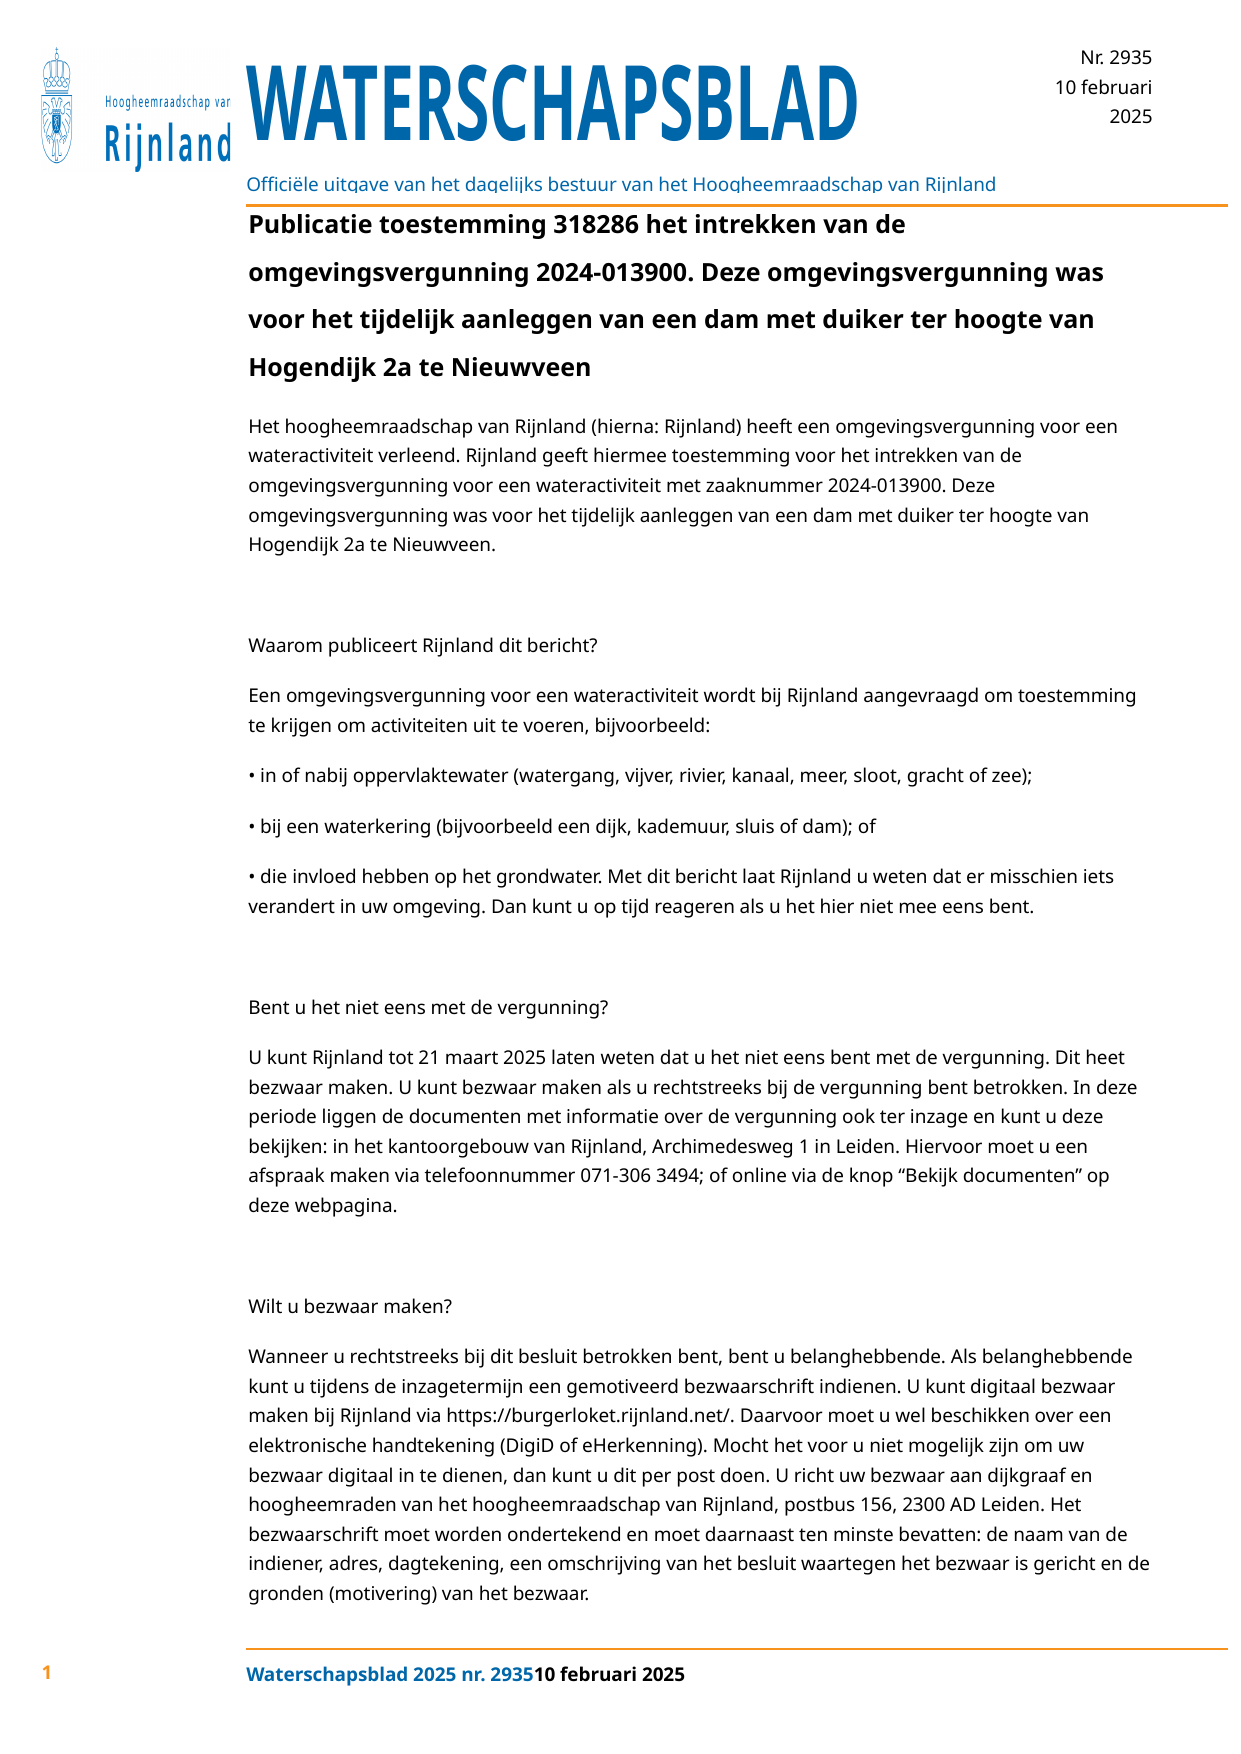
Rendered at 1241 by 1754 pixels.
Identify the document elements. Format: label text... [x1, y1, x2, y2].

text Het hoogheemraadschap van Rijnland (hierna: Rijnland) heeft een omgevingsvergunning voor een wateractiviteit verleend. Rijnland geeft hiermee toestemming voor het intrekken van de omgevingsvergunning voor een wateractiviteit met zaaknummer 2024-013900. Deze omgevingsvergunning was voor het tijdelijk aanleggen van een dam met duiker ter hoogte van Hogendijk 2a te Nieuwveen. [248, 413, 1152, 557]
text Bent u het niet eens met de vergunning? [248, 994, 1152, 1020]
text Publicatie toestemming 318286 het intrekken van de omgevingsvergunning 2024-013900. Deze omgevingsvergunning was voor het tijdelijk aanleggen van een dam met duiker ter hoogte van Hogendijk 2a te Nieuwveen [248, 207, 1152, 384]
text U kunt Rijnland tot 21 maart 2025 laten weten dat u het niet eens bent met de vergunning. Dit heet bezwaar maken. U kunt bezwaar maken als u rechtstreeks bij de vergunning bent betrokken. In deze periode liggen de documenten met informatie over de vergunning ook ter inzage en kunt u deze bekijken: in het kantoorgebouw van Rijnland, Archimedesweg 1 in Leiden. Hiervoor moet u een afspraak maken via telefoonnummer 071-306 3494; of online via de knop “Bekijk documenten” op deze webpagina. [248, 1044, 1152, 1218]
text Een omgevingsvergunning voor een wateractiviteit wordt bij Rijnland aangevraagd om toestemming te krijgen om activiteiten uit te voeren, bijvoorbeeld: [248, 683, 1152, 738]
text Wanneer u rechtstreeks bij dit besluit betrokken bent, bent u belanghebbende. Als belanghebbende kunt u tijdens de inzagetermijn een gemotiveerd bezwaarschrift indienen. U kunt digitaal bezwaar maken bij Rijnland via https://burgerloket.rijnland.net/. Daarvoor moet u wel beschikken over een elektronische handtekening (DigiD of eHerkenning). Mocht het voor u niet mogelijk zijn om uw bezwaar digitaal in te dienen, dan kunt u dit per post doen. U richt uw bezwaar aan dijkgraaf en hoogheemraden van het hoogheemraadschap van Rijnland, postbus 156, 2300 AD Leiden. Het bezwaarschrift moet worden ondertekend en moet daarnaast ten minste bevatten: de naam van de indiener, adres, dagtekening, een omschrijving van het besluit waartegen het bezwaar is gericht en de gronden (motivering) van het bezwaar. [248, 1343, 1152, 1606]
picture [41, 47, 231, 172]
text • in of nabij oppervlaktewater (watergang, vijver, rivier, kanaal, meer, sloot, gracht of zee); [248, 763, 1152, 788]
text Waarom publiceert Rijnland dit bericht? [248, 632, 1152, 658]
text • bij een waterkering (bijvoorbeeld een dijk, kademuur, sluis of dam); of [248, 813, 1152, 839]
text • die invloed hebben op het grondwater. Met dit bericht laat Rijnland u weten dat er misschien iets verandert in uw omgeving. Dan kunt u op tijd reageren als u het hier niet mee eens bent. [248, 863, 1152, 919]
text Wilt u bezwaar maken? [248, 1293, 1152, 1319]
